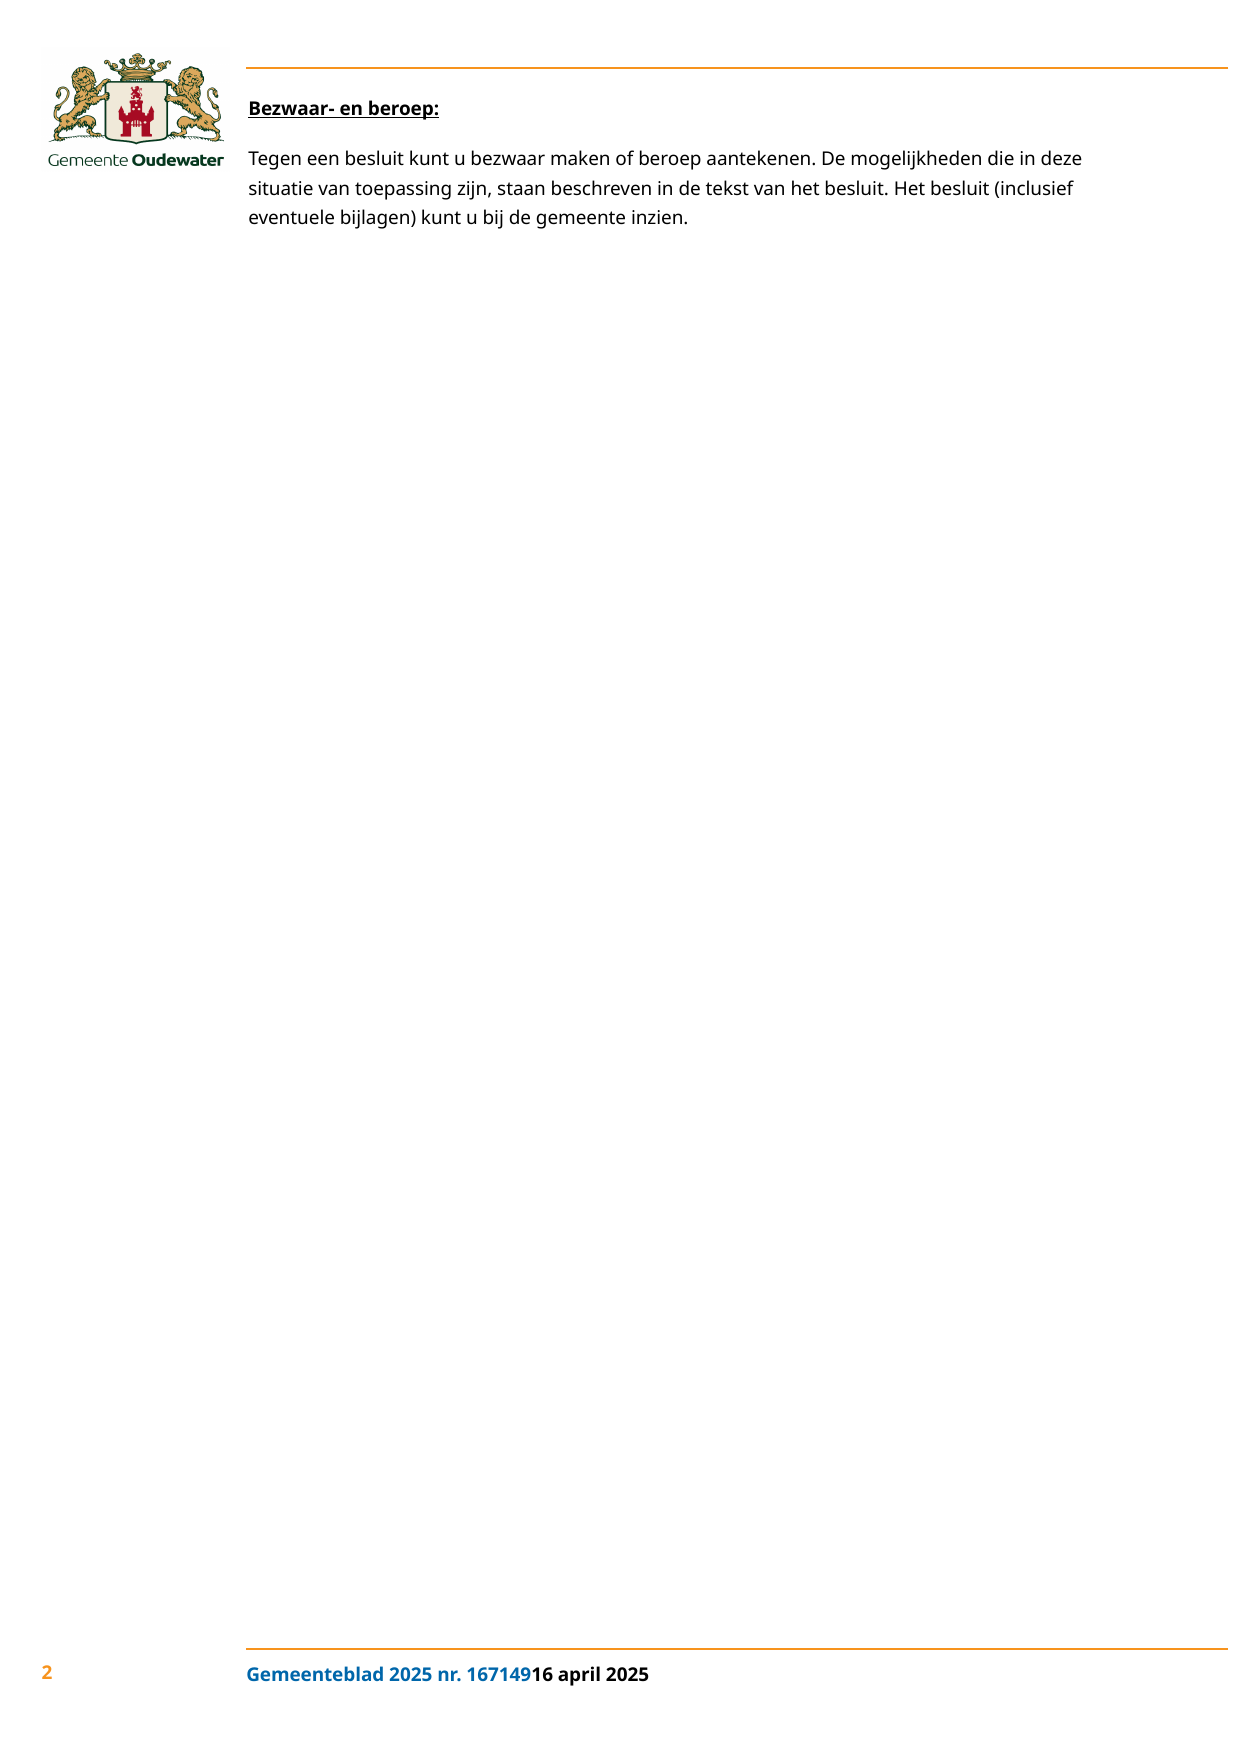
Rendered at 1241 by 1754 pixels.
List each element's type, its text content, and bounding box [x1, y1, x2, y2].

text Tegen een besluit kunt u bezwaar maken of beroep aantekenen. De mogelijkheden die in deze situatie van toepassing zijn, staan beschreven in de tekst van het besluit. Het besluit (inclusief eventuele bijlagen) kunt u bij de gemeente inzien. [248, 145, 1152, 230]
text Bezwaar- en beroep: [248, 95, 1152, 121]
picture [41, 47, 231, 172]
